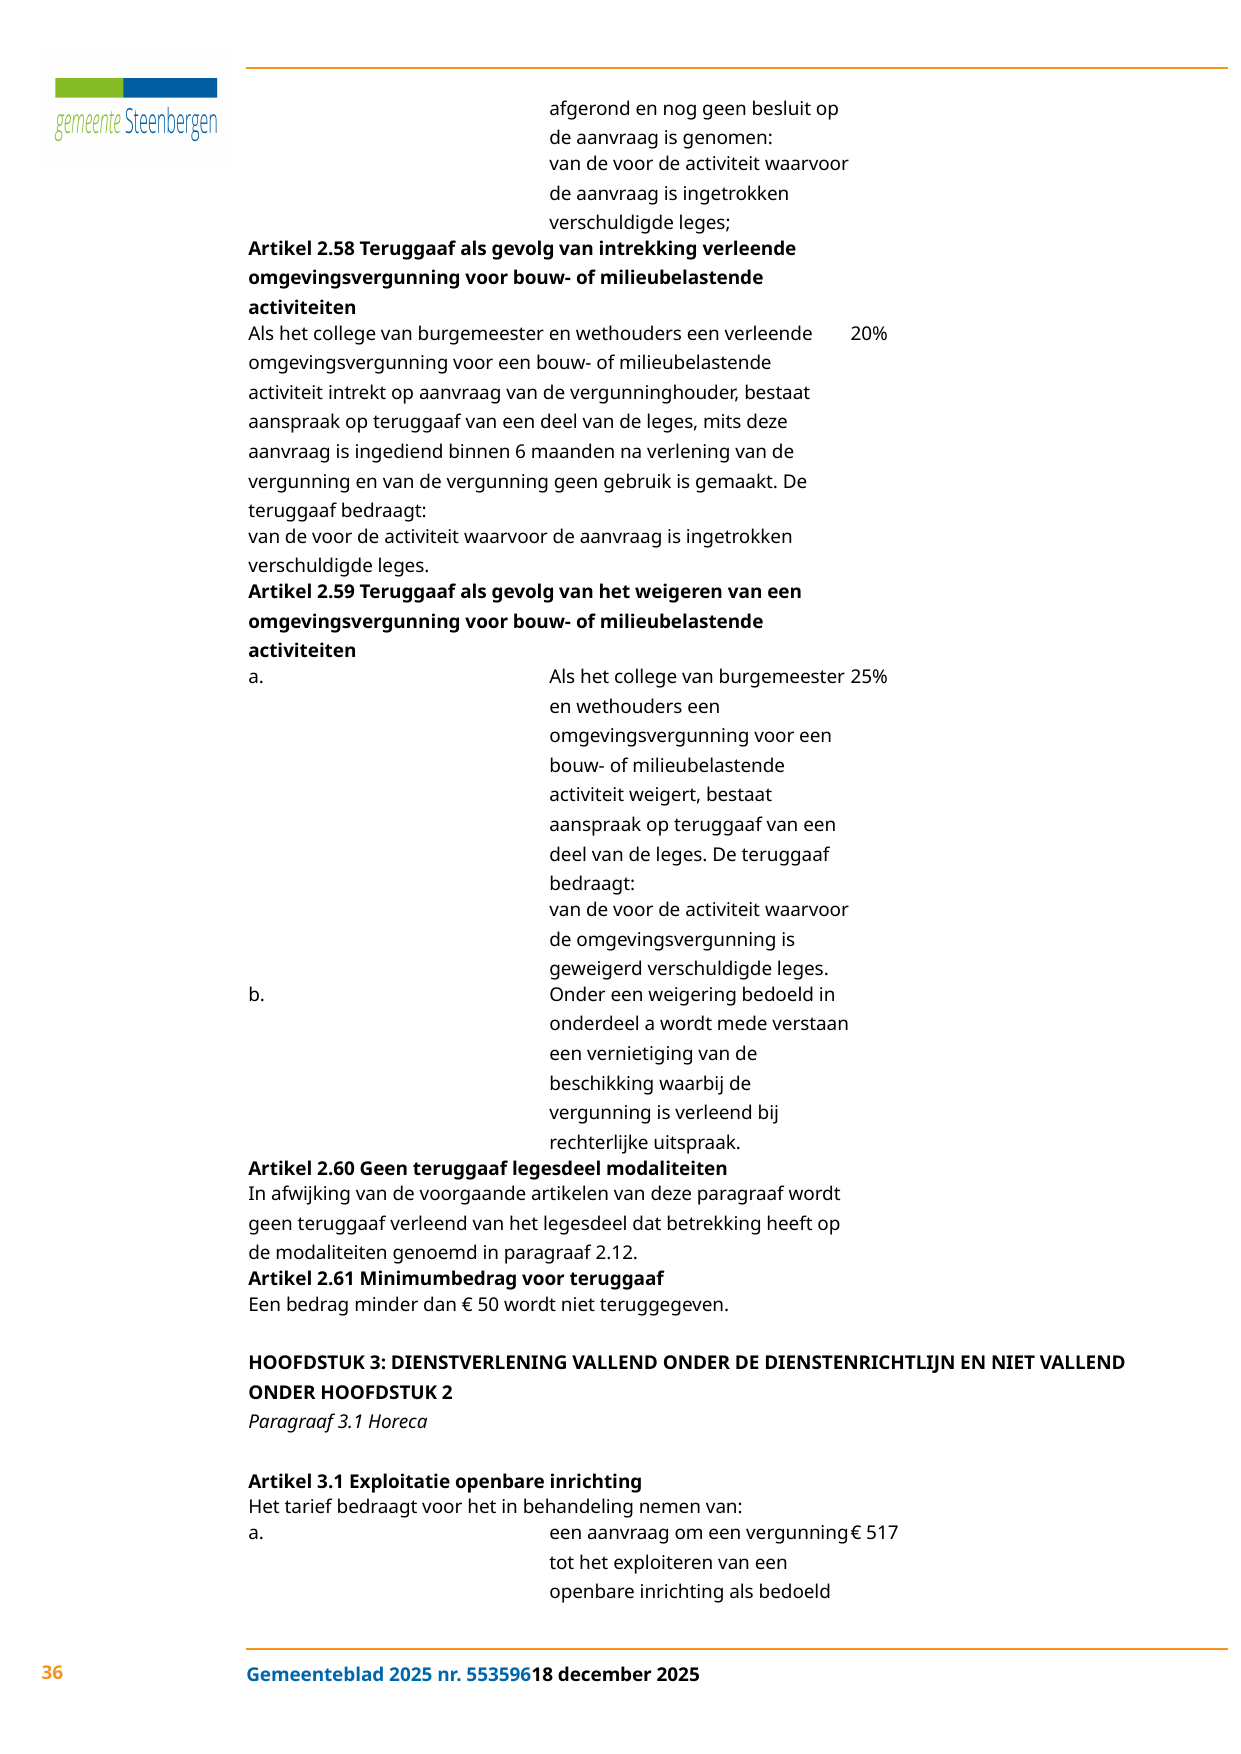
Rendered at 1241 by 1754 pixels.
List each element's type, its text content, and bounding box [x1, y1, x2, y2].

text HOOFDSTUK 3: DIENSTVERLENING VALLEND ONDER DE DIENSTENRICHTLIJN EN NIET VALLEND ONDER HOOFDSTUK 2 [248, 1349, 1152, 1405]
table_cell 20% [850, 320, 1152, 523]
table_cell [850, 896, 1152, 981]
table_cell [248, 95, 549, 150]
table_cell Het tarief bedraagt voor het in behandeling nemen van: [248, 1494, 850, 1519]
table_cell afgerond en nog geen besluit op de aanvraag is genomen: [549, 95, 850, 150]
table_cell In afwijking van de voorgaande artikelen van deze paragraaf wordt geen teruggaaf verleend van het legesdeel dat betrekking heeft op de modaliteiten genoemd in paragraaf 2.12. [248, 1180, 850, 1265]
table_cell Een bedrag minder dan € 50 wordt niet teruggegeven. [248, 1291, 850, 1317]
table_cell [850, 1180, 1152, 1265]
table_cell Artikel 2.60 Geen teruggaaf legesdeel modaliteiten [248, 1155, 850, 1180]
table_cell [850, 1265, 1152, 1291]
table_cell [850, 579, 1152, 663]
table_cell € 517 [850, 1520, 1152, 1604]
table_cell a. [248, 1520, 549, 1604]
table_cell Artikel 2.58 Teruggaaf als gevolg van intrekking verleende omgevingsvergunning voor bouw- of milieubelastende activiteiten [248, 235, 850, 320]
picture [41, 47, 231, 172]
table_cell Artikel 2.61 Minimumbedrag voor teruggaaf [248, 1265, 850, 1291]
table_cell [850, 150, 1152, 235]
table_cell a. [248, 663, 549, 981]
table_cell [248, 150, 549, 235]
table_cell Als het college van burgemeester en wethouders een omgevingsvergunning voor een bouw- of milieubelastende activiteit weigert, bestaat aanspraak op teruggaaf van een deel van de leges. De teruggaaf bedraagt: [549, 663, 850, 896]
text Paragraaf 3.1 Horeca [248, 1409, 1152, 1434]
table_header [850, 1468, 1152, 1494]
table_cell van de voor de activiteit waarvoor de aanvraag is ingetrokken verschuldigde leges. [248, 523, 850, 578]
table_cell [850, 1155, 1152, 1180]
table_cell [850, 1291, 1152, 1317]
table_cell [850, 95, 1152, 150]
table_cell Onder een weigering bedoeld in onderdeel a wordt mede verstaan een vernietiging van de beschikking waarbij de vergunning is verleend bij rechterlijke uitspraak. [549, 981, 850, 1155]
table_header Artikel 3.1 Exploitatie openbare inrichting [248, 1468, 850, 1494]
table_cell b. [248, 981, 549, 1155]
table_cell van de voor de activiteit waarvoor de omgevingsvergunning is geweigerd verschuldigde leges. [549, 896, 850, 981]
table_cell 25% [850, 663, 1152, 896]
table_cell Als het college van burgemeester en wethouders een verleende omgevingsvergunning voor een bouw- of milieubelastende activiteit intrekt op aanvraag van de vergunninghouder, bestaat aanspraak op teruggaaf van een deel van de leges, mits deze aanvraag is ingediend binnen 6 maanden na verlening van de vergunning en van de vergunning geen gebruik is gemaakt. De teruggaaf bedraagt: [248, 320, 850, 523]
table_cell Artikel 2.59 Teruggaaf als gevolg van het weigeren van een omgevingsvergunning voor bouw- of milieubelastende activiteiten [248, 579, 850, 663]
table_cell [850, 1494, 1152, 1519]
table_cell van de voor de activiteit waarvoor de aanvraag is ingetrokken verschuldigde leges; [549, 150, 850, 235]
table_cell [850, 981, 1152, 1155]
table_cell [850, 523, 1152, 578]
table_cell een aanvraag om een vergunning tot het exploiteren van een openbare inrichting als bedoeld [549, 1520, 850, 1604]
table_cell [850, 235, 1152, 320]
